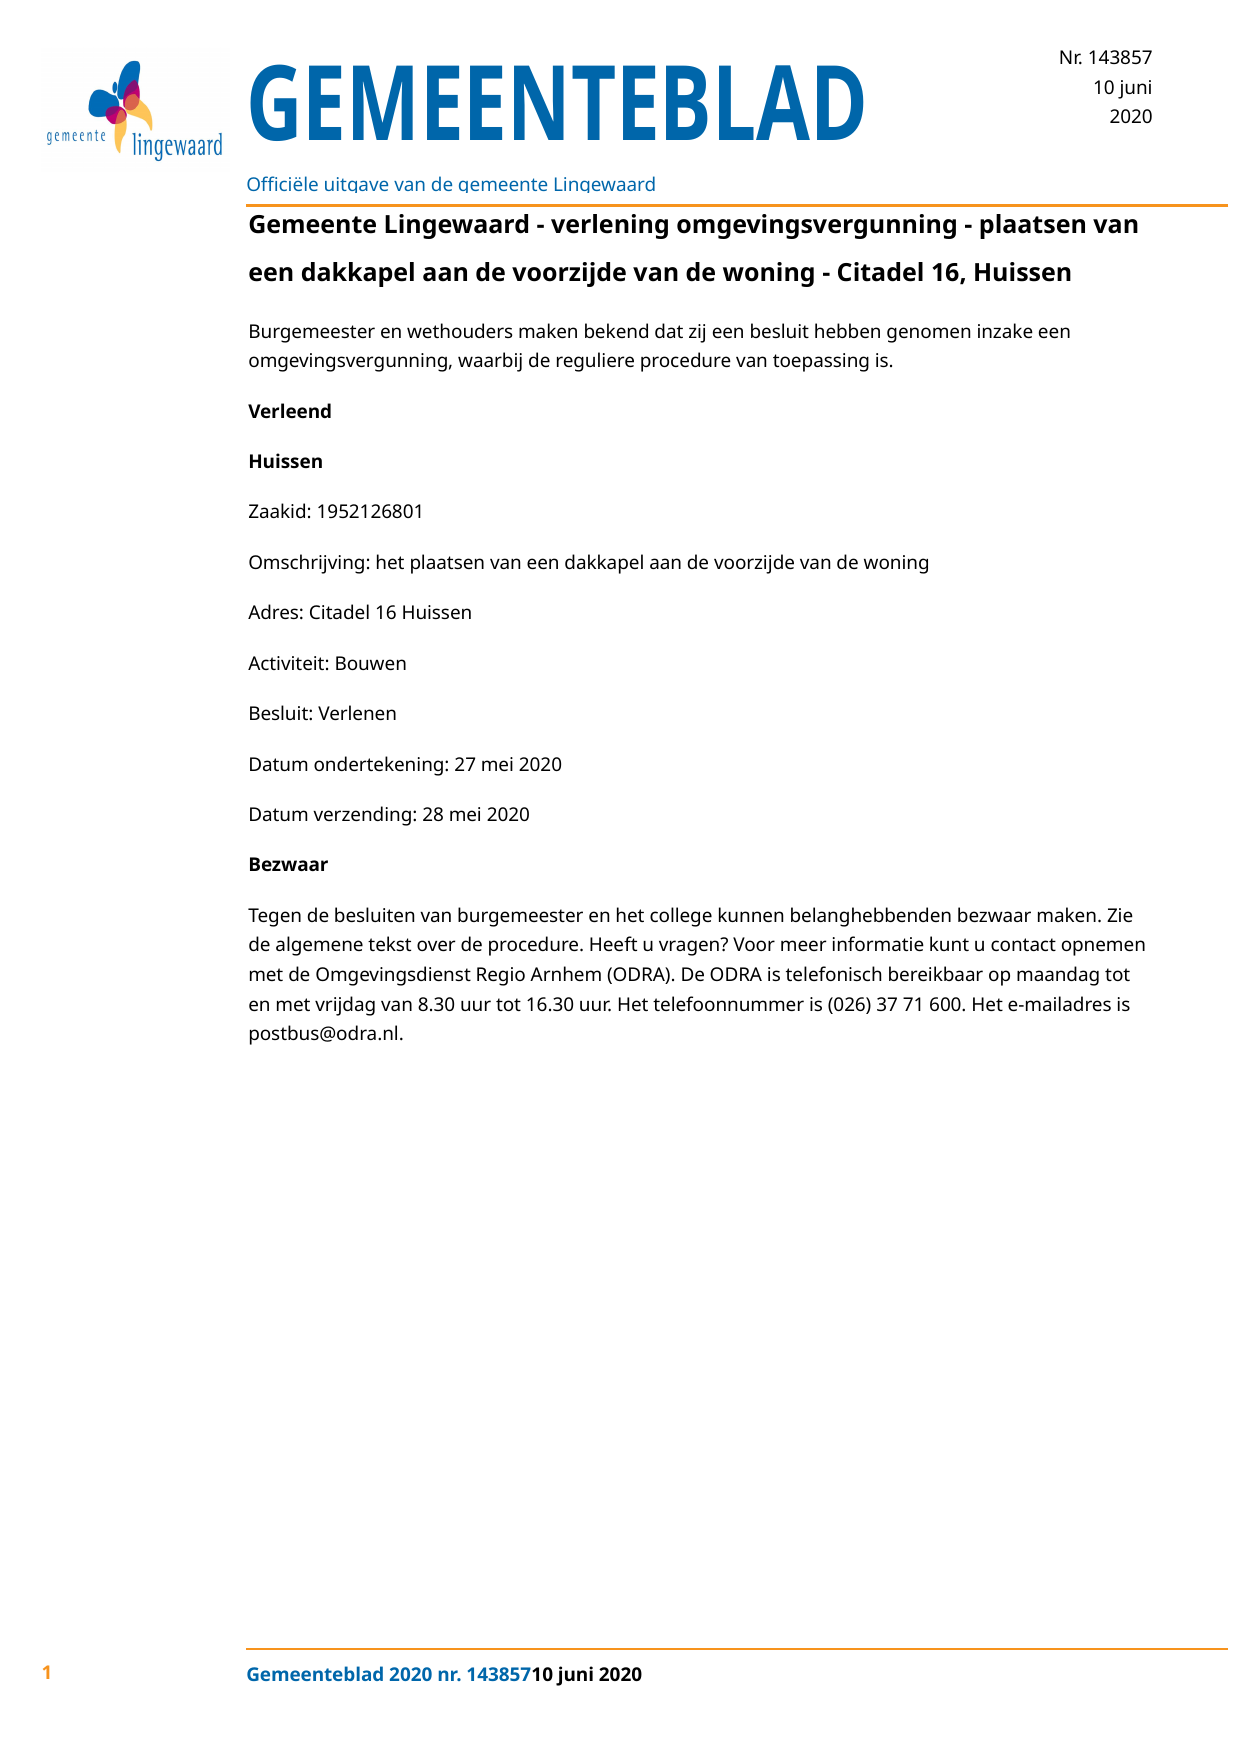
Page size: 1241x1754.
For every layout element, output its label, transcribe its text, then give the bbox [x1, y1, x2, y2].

picture [41, 47, 231, 172]
text Gemeente Lingewaard - verlening omgevingsvergunning - plaatsen van een dakkapel aan de voorzijde van de woning - Citadel 16, Huissen [248, 207, 1152, 288]
text Activiteit: Bouwen [248, 650, 1152, 676]
text Datum verzending: 28 mei 2020 [248, 801, 1152, 827]
text Huissen [248, 448, 1152, 474]
text Verleend [248, 398, 1152, 424]
text Zaakid: 1952126801 [248, 499, 1152, 524]
text Datum ondertekening: 27 mei 2020 [248, 751, 1152, 777]
text Adres: Citadel 16 Huissen [248, 599, 1152, 625]
text Burgemeester en wethouders maken bekend dat zij een besluit hebben genomen inzake een omgevingsvergunning, waarbij de reguliere procedure van toepassing is. [248, 318, 1152, 373]
text Besluit: Verlenen [248, 700, 1152, 726]
text Tegen de besluiten van burgemeester en het college kunnen belanghebbenden bezwaar maken. Zie de algemene tekst over de procedure. Heeft u vragen? Voor meer informatie kunt u contact opnemen met de Omgevingsdienst Regio Arnhem (ODRA). De ODRA is telefonisch bereikbaar op maandag tot en met vrijdag van 8.30 uur tot 16.30 uur. Het telefoonnummer is (026) 37 71 600. Het e-mailadres is postbus@odra.nl. [248, 902, 1152, 1046]
text Omschrijving: het plaatsen van een dakkapel aan de voorzijde van de woning [248, 549, 1152, 575]
text Bezwaar [248, 852, 1152, 877]
